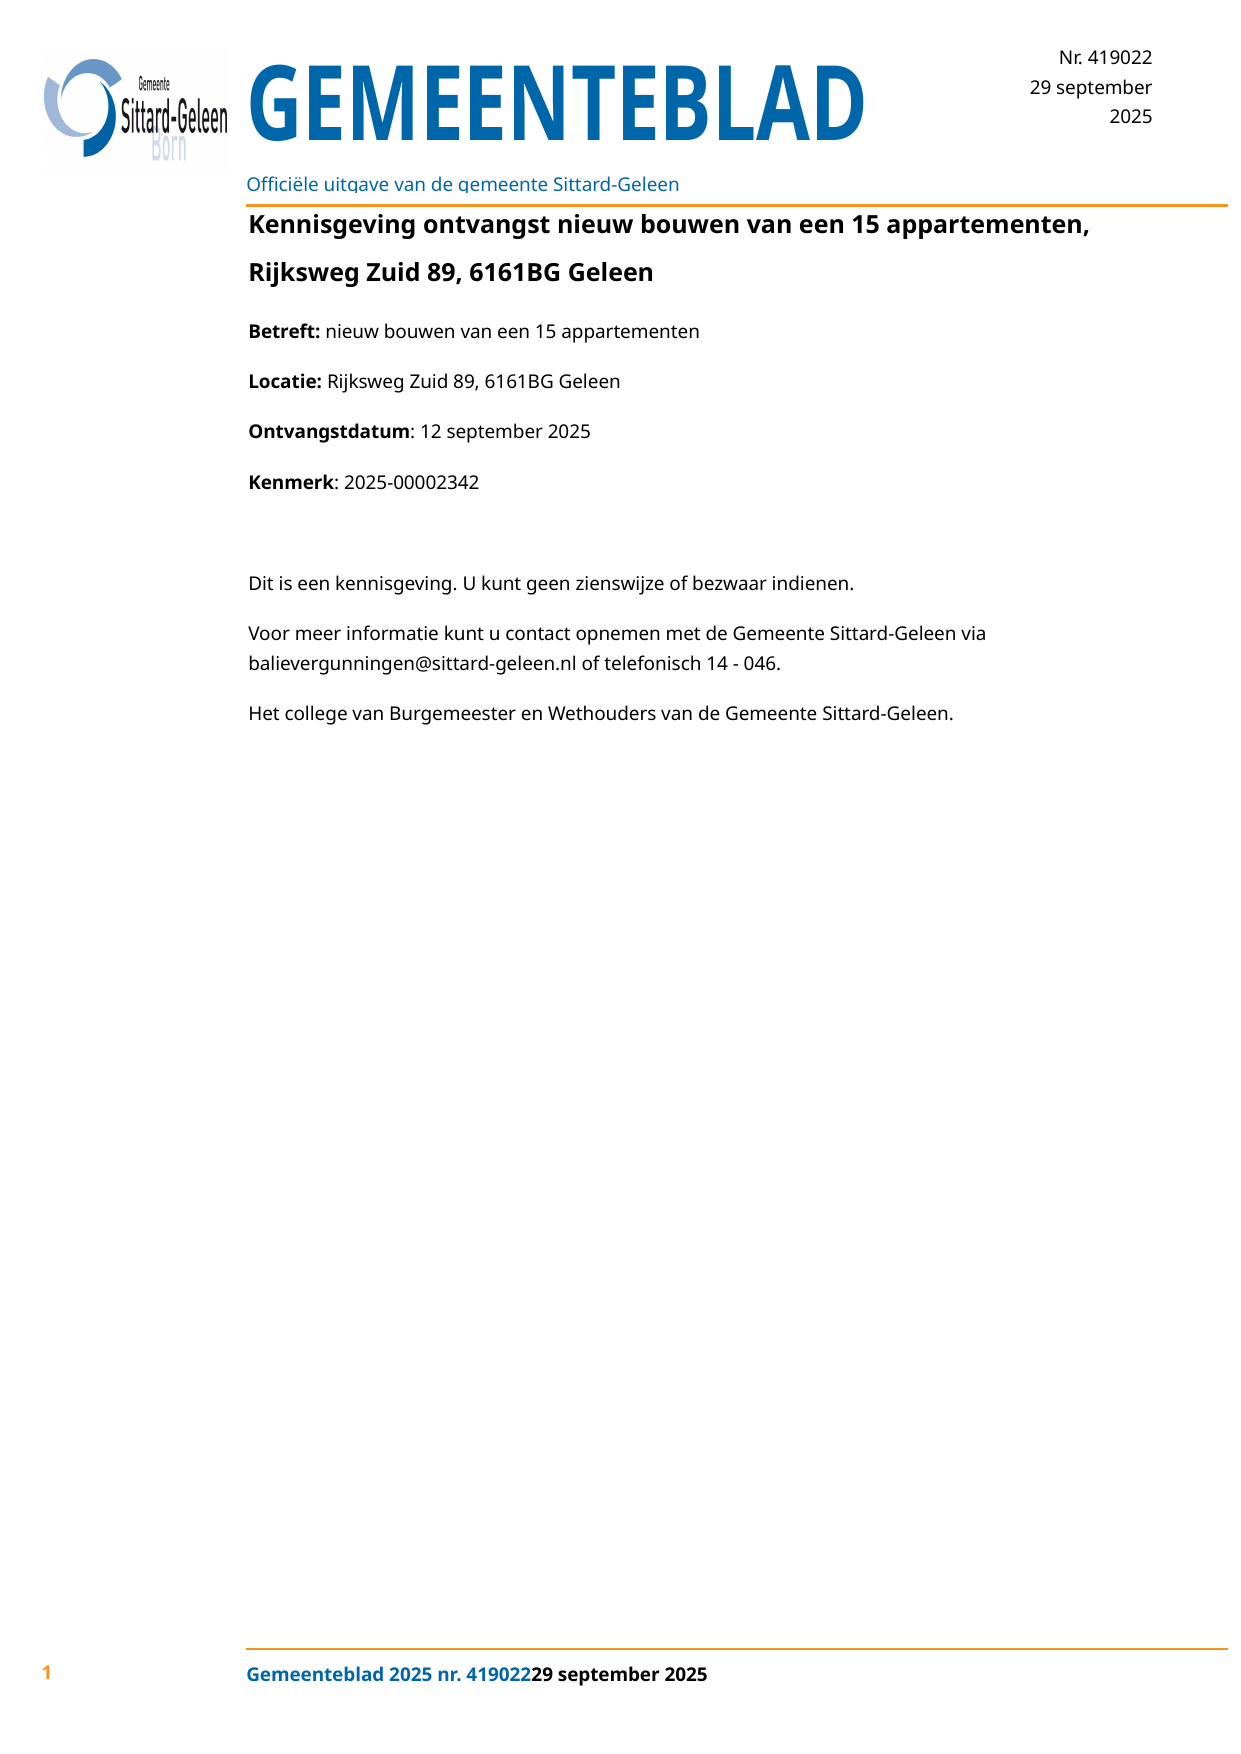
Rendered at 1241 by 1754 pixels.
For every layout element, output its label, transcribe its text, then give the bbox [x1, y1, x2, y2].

text Ontvangstdatum: 12 september 2025 [248, 419, 1152, 444]
text Kennisgeving ontvangst nieuw bouwen van een 15 appartementen, Rijksweg Zuid 89, 6161BG Geleen [248, 207, 1152, 288]
text Locatie: Rijksweg Zuid 89, 6161BG Geleen [248, 368, 1152, 394]
text Voor meer informatie kunt u contact opnemen met de Gemeente Sittard-Geleen via balievergunningen@sittard-geleen.nl of telefonisch 14 - 046. [248, 620, 1152, 676]
text Kenmerk: 2025-00002342 [248, 469, 1152, 495]
text Betreft: nieuw bouwen van een 15 appartementen [248, 318, 1152, 344]
text Dit is een kennisgeving. U kunt geen zienswijze of bezwaar indienen. [248, 570, 1152, 596]
picture [41, 47, 231, 172]
text Het college van Burgemeester en Wethouders van de Gemeente Sittard-Geleen. [248, 700, 1152, 726]
